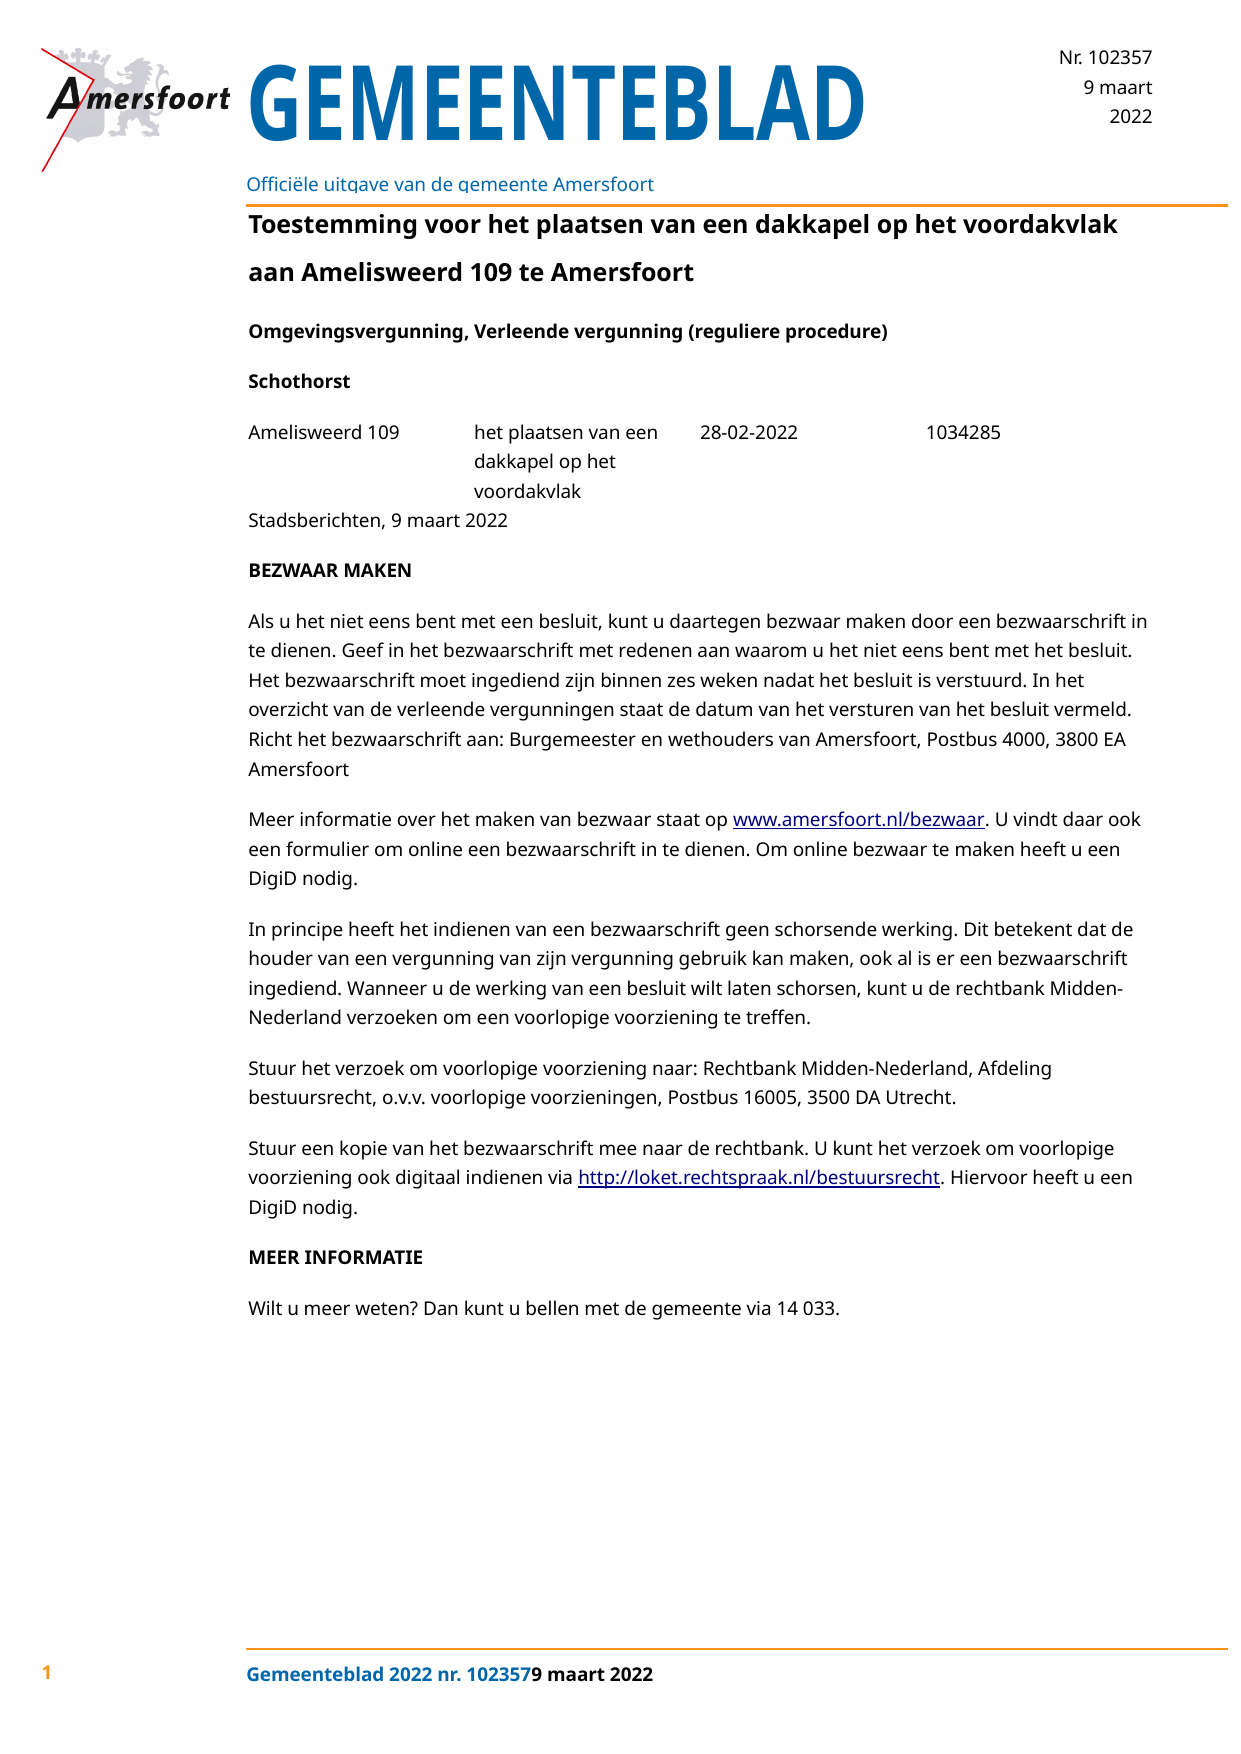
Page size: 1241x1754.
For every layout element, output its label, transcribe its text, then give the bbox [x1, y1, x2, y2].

table_header 1034285 [926, 419, 1152, 504]
text Stuur een kopie van het bezwaarschrift mee naar de rechtbank. U kunt het verzoek om voorlopige voorziening ook digitaal indienen via http://loket.rechtspraak.nl/bestuursrecht. Hiervoor heeft u een DigiD nodig. [248, 1135, 1152, 1220]
text In principe heeft het indienen van een bezwaarschrift geen schorsende werking. Dit betekent dat de houder van een vergunning van zijn vergunning gebruik kan maken, ook al is er een bezwaarschrift ingediend. Wanneer u de werking van een besluit wilt laten schorsen, kunt u de rechtbank Midden-Nederland verzoeken om een voorlopige voorziening te treffen. [248, 916, 1152, 1030]
text Meer informatie over het maken van bezwaar staat op www.amersfoort.nl/bezwaar. U vindt daar ook een formulier om online een bezwaarschrift in te dienen. Om online bezwaar te maken heeft u een DigiD nodig. [248, 806, 1152, 891]
table_header Amelisweerd 109 [248, 419, 474, 504]
text Schothorst [248, 368, 1152, 394]
text Stadsberichten, 9 maart 2022 [248, 507, 1152, 533]
text BEZWAAR MAKEN [248, 557, 1152, 583]
text Omgevingsvergunning, Verleende vergunning (reguliere procedure) [248, 318, 1152, 344]
text Wilt u meer weten? Dan kunt u bellen met de gemeente via 14 033. [248, 1295, 1152, 1321]
text Toestemming voor het plaatsen van een dakkapel op het voordakvlak aan Amelisweerd 109 te Amersfoort [248, 207, 1152, 288]
text Stuur het verzoek om voorlopige voorziening naar: Rechtbank Midden-Nederland, Afdeling bestuursrecht, o.v.v. voorlopige voorzieningen, Postbus 16005, 3500 DA Utrecht. [248, 1055, 1152, 1110]
table_header 28-02-2022 [700, 419, 926, 504]
text Als u het niet eens bent met een besluit, kunt u daartegen bezwaar maken door een bezwaarschrift in te dienen. Geef in het bezwaarschrift met redenen aan waarom u het niet eens bent met het besluit. Het bezwaarschrift moet ingediend zijn binnen zes weken nadat het besluit is verstuurd. In het overzicht van de verleende vergunningen staat de datum van het versturen van het besluit vermeld. Richt het bezwaarschrift aan: Burgemeester en wethouders van Amersfoort, Postbus 4000, 3800 EA Amersfoort [248, 608, 1152, 781]
picture [41, 47, 231, 172]
text MEER INFORMATIE [248, 1244, 1152, 1270]
table_header het plaatsen van een dakkapel op het voordakvlak [474, 419, 700, 504]
